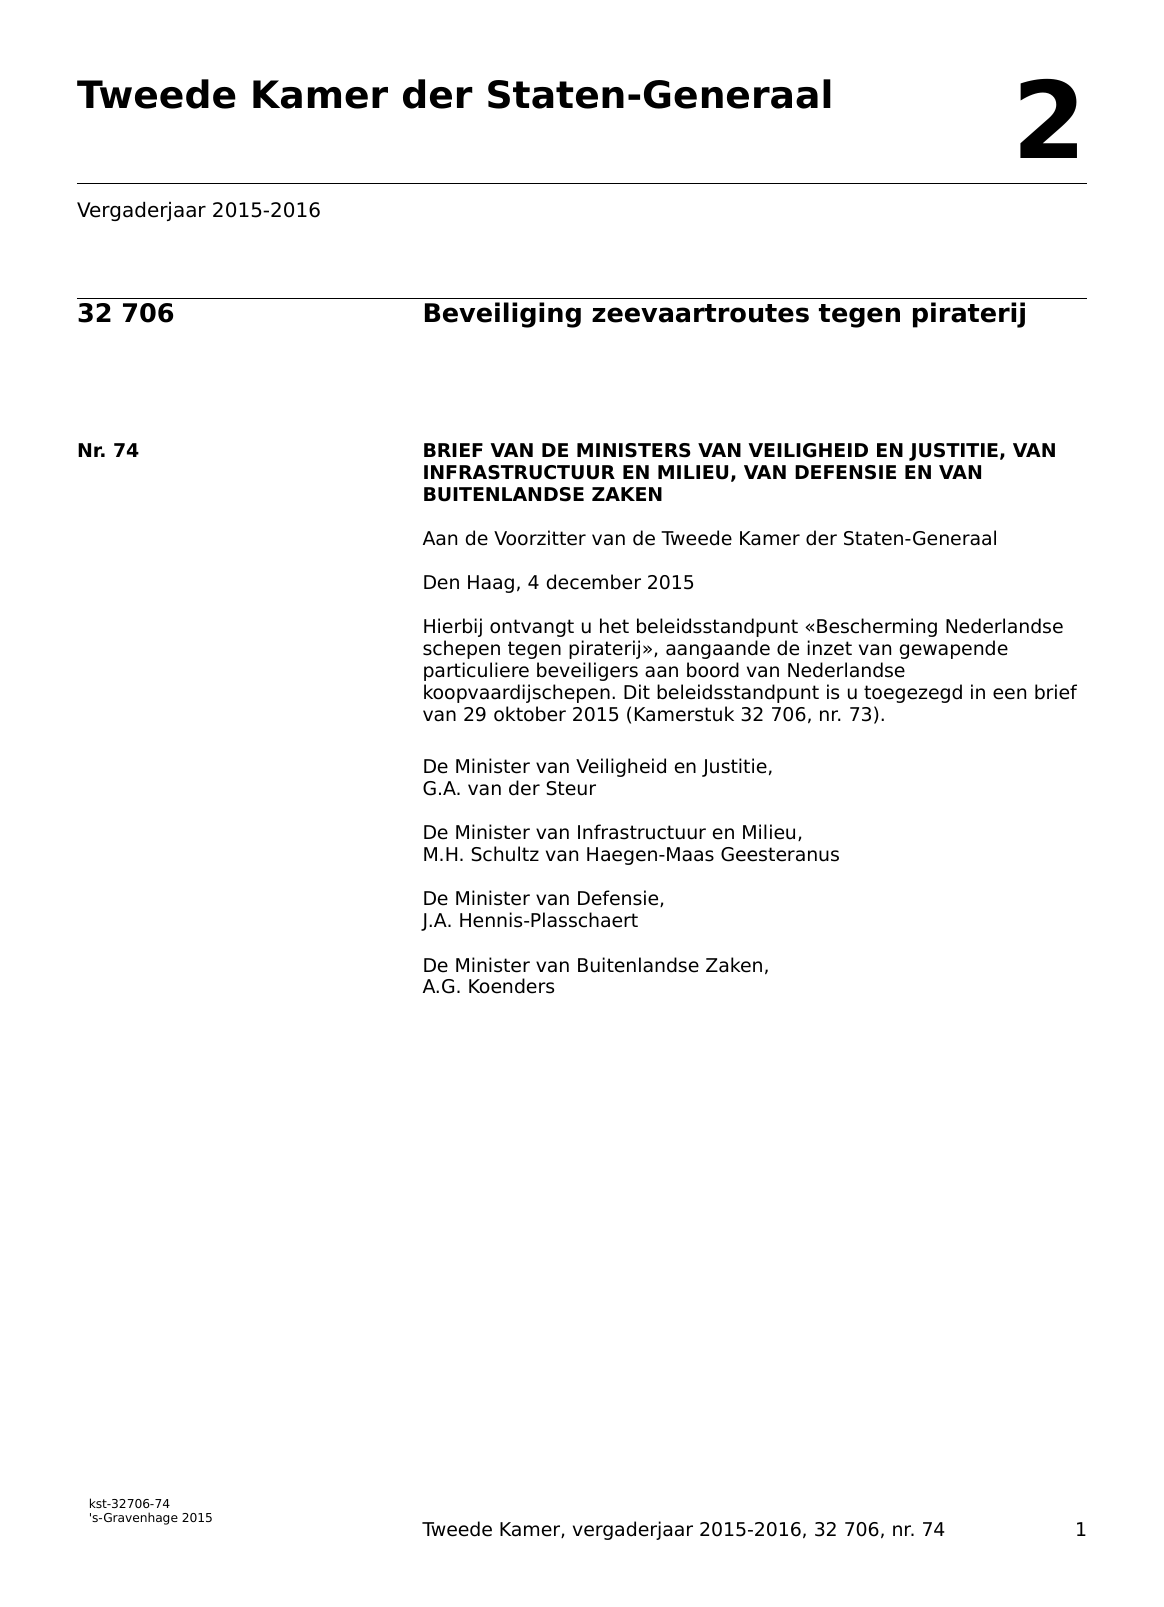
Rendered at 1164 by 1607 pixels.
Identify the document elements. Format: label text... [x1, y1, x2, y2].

table_header Tweede Kamer der Staten-Generaal [77, 59, 886, 183]
table_header 2 [886, 59, 1087, 183]
subtitle Nr. 74 BRIEF VAN DE MINISTERS VAN VEILIGHEID EN JUSTITIE, VAN INFRASTRUCTUUR EN MILIEU, VAN DEFENSIE EN VAN BUITENLANDSE ZAKEN [77, 440, 1087, 506]
text De Minister van Infrastructuur en Milieu, M.H. Schultz van Haegen-Maas Geesteranus [422, 822, 1087, 866]
table_cell Vergaderjaar 2015-2016 [77, 184, 1087, 298]
text De Minister van Veiligheid en Justitie, G.A. van der Steur [422, 756, 1087, 800]
text 's-Gravenhage 2015 [88, 1511, 323, 1525]
text kst-32706-74 [88, 1497, 323, 1511]
text De Minister van Defensie, J.A. Hennis-Plasschaert [422, 888, 1087, 932]
text Den Haag, 4 december 2015 [422, 572, 1087, 594]
text Hierbij ontvangt u het beleidsstandpunt «Bescherming Nederlandse schepen tegen piraterij», aangaande de inzet van gewapende particuliere beveiligers aan boord van Nederlandse koopvaardijschepen. Dit beleidsstandpunt is u toegezegd in een brief van 29 oktober 2015 (Kamerstuk 32 706, nr. 73). [422, 616, 1087, 726]
text De Minister van Buitenlandse Zaken, A.G. Koenders [422, 954, 1087, 998]
text Aan de Voorzitter van de Tweede Kamer der Staten-Generaal [422, 528, 1087, 550]
subtitle 32 706 Beveiliging zeevaartroutes tegen piraterij [77, 299, 1087, 329]
